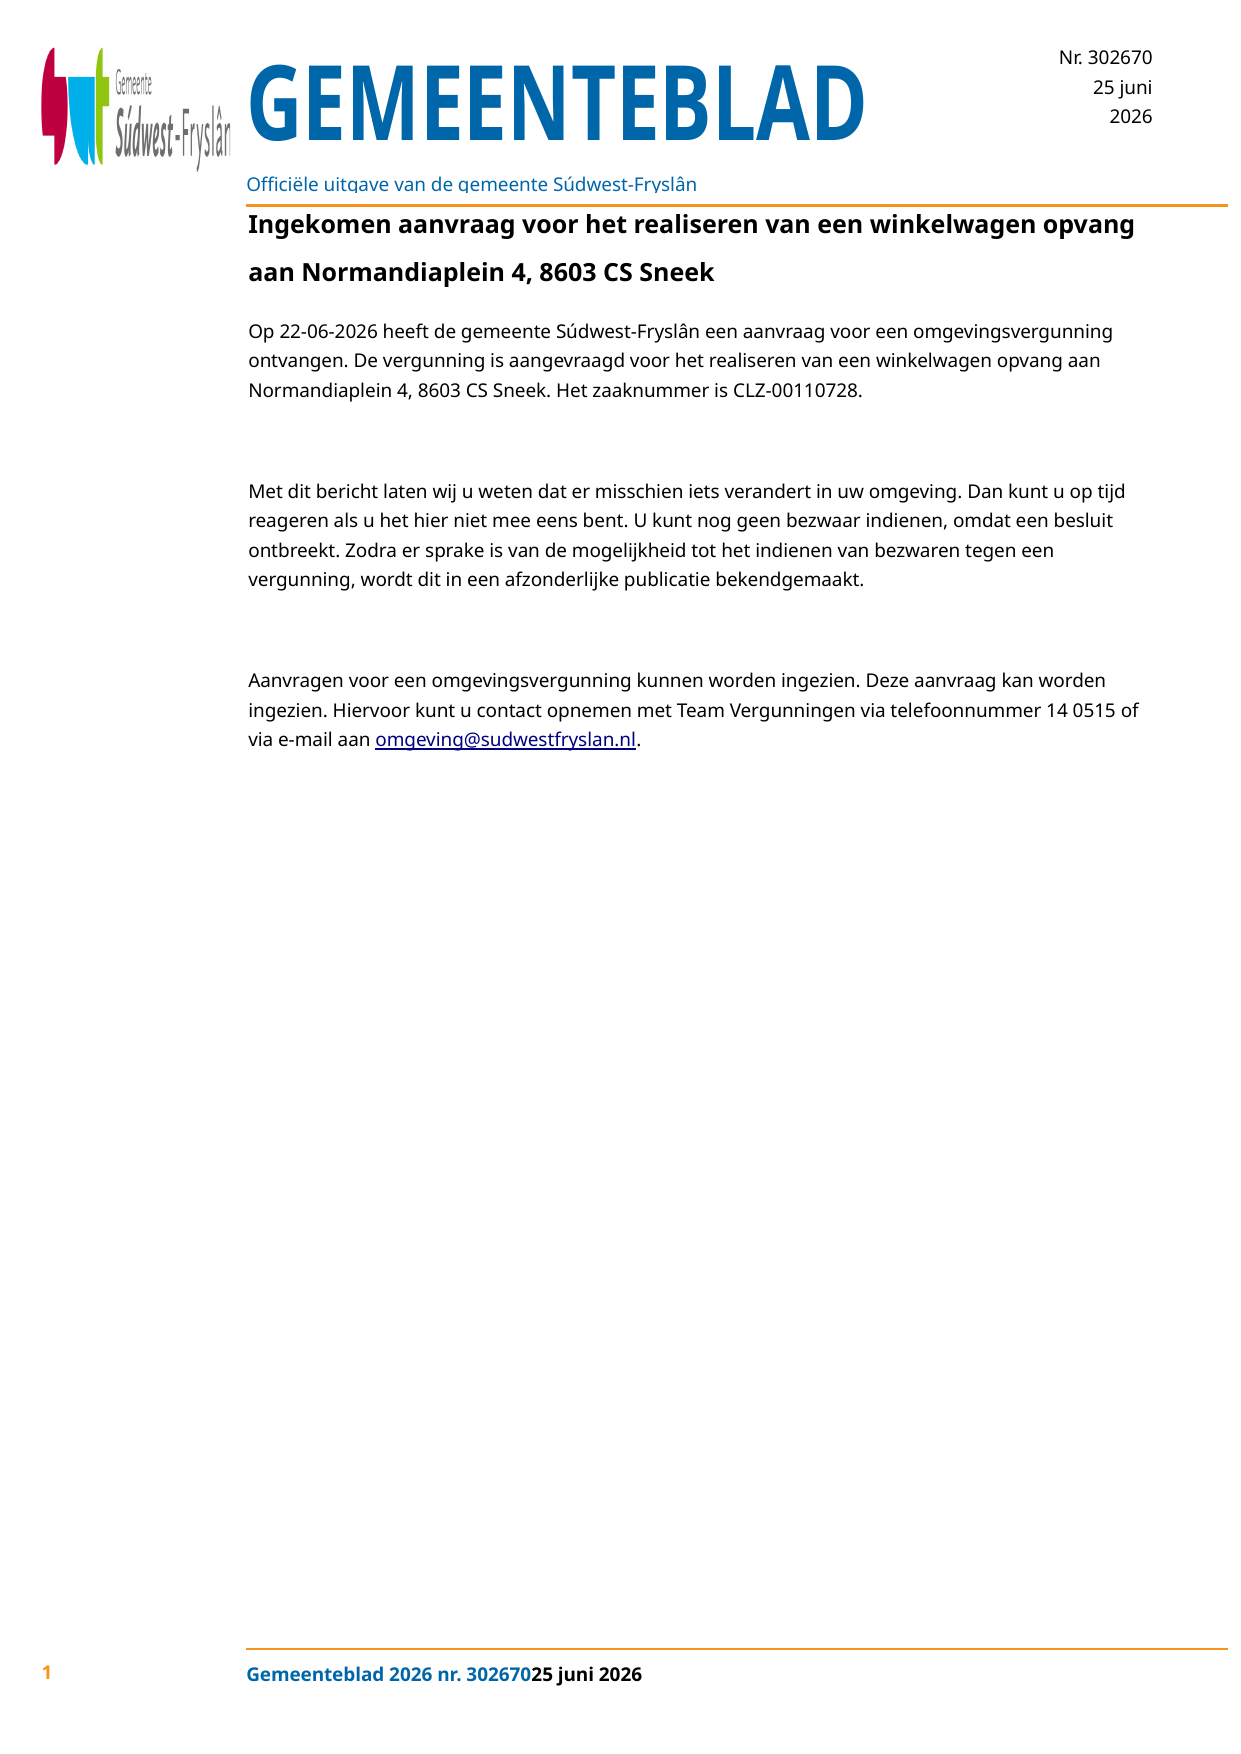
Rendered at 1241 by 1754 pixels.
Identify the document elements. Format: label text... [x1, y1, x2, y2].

text Met dit bericht laten wij u weten dat er misschien iets verandert in uw omgeving. Dan kunt u op tijd reageren als u het hier niet mee eens bent. U kunt nog geen bezwaar indienen, omdat een besluit ontbreekt. Zodra er sprake is van de mogelijkheid tot het indienen van bezwaren tegen een vergunning, wordt dit in een afzonderlijke publicatie bekendgemaakt. [248, 478, 1152, 592]
picture [41, 47, 231, 172]
text Ingekomen aanvraag voor het realiseren van een winkelwagen opvang aan Normandiaplein 4, 8603 CS Sneek [248, 207, 1152, 288]
text Op 22-06-2026 heeft de gemeente Súdwest-Fryslân een aanvraag voor een omgevingsvergunning ontvangen. De vergunning is aangevraagd voor het realiseren van een winkelwagen opvang aan Normandiaplein 4, 8603 CS Sneek. Het zaaknummer is CLZ-00110728. [248, 318, 1152, 403]
text Aanvragen voor een omgevingsvergunning kunnen worden ingezien. Deze aanvraag kan worden ingezien. Hiervoor kunt u contact opnemen met Team Vergunningen via telefoonnummer 14 0515 of via e-mail aan omgeving@sudwestfryslan.nl. [248, 667, 1152, 752]
